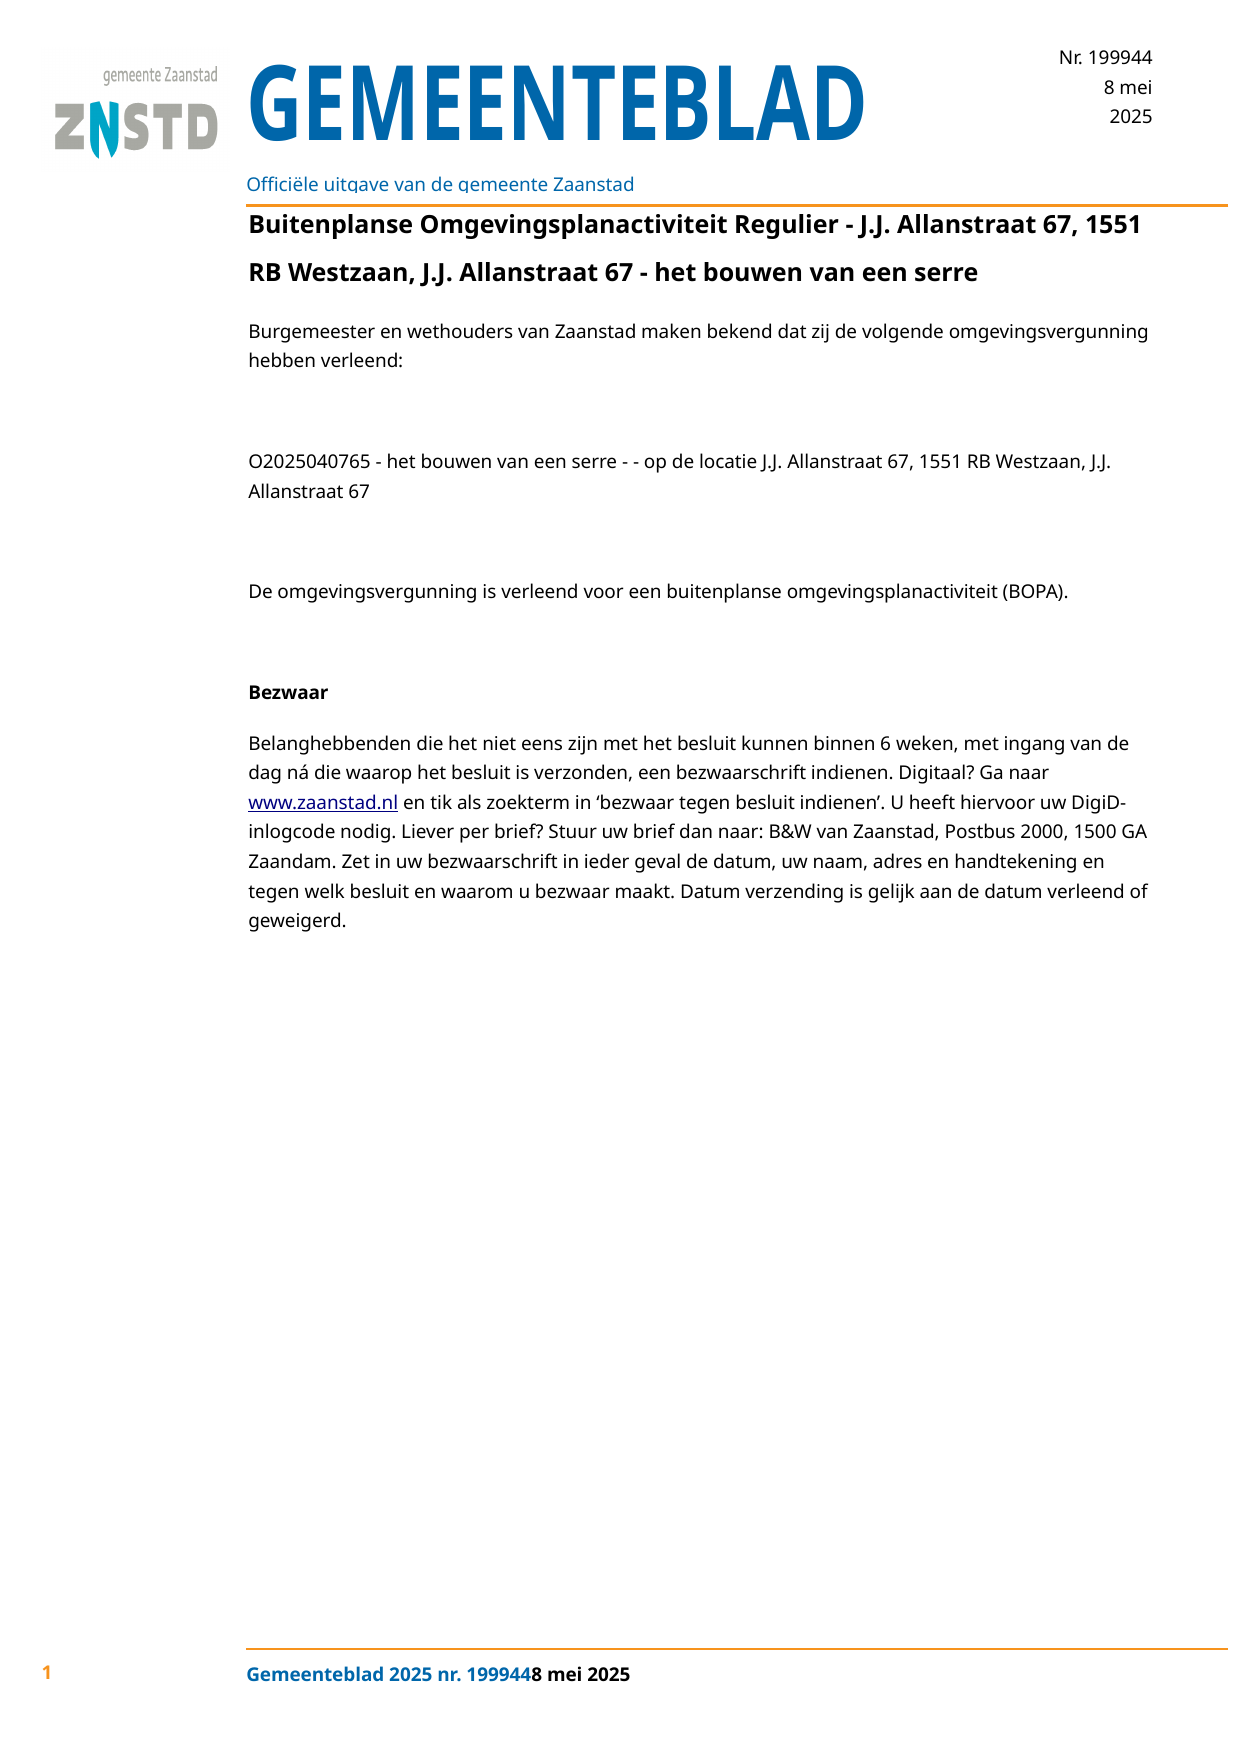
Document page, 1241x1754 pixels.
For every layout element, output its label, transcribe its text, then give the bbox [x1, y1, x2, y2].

text Burgemeester en wethouders van Zaanstad maken bekend dat zij de volgende omgevingsvergunning hebben verleend: [248, 318, 1152, 373]
text O2025040765 - het bouwen van een serre - - op de locatie J.J. Allanstraat 67, 1551 RB Westzaan, J.J. Allanstraat 67 [248, 448, 1152, 504]
text De omgevingsvergunning is verleend voor een buitenplanse omgevingsplanactiviteit (BOPA). [248, 579, 1152, 604]
picture [41, 47, 231, 172]
text Buitenplanse Omgevingsplanactiviteit Regulier - J.J. Allanstraat 67, 1551 RB Westzaan, J.J. Allanstraat 67 - het bouwen van een serre [248, 207, 1152, 288]
text Bezwaar [248, 679, 1152, 705]
text Belanghebbenden die het niet eens zijn met het besluit kunnen binnen 6 weken, met ingang van de dag ná die waarop het besluit is verzonden, een bezwaarschrift indienen. Digitaal? Ga naar www.zaanstad.nl en tik als zoekterm in ‘bezwaar tegen besluit indienen’. U heeft hiervoor uw DigiD-inlogcode nodig. Liever per brief? Stuur uw brief dan naar: B&W van Zaanstad, Postbus 2000, 1500 GA Zaandam. Zet in uw bezwaarschrift in ieder geval de datum, uw naam, adres en handtekening en tegen welk besluit en waarom u bezwaar maakt. Datum verzending is gelijk aan de datum verleend of geweigerd. [248, 730, 1152, 933]
